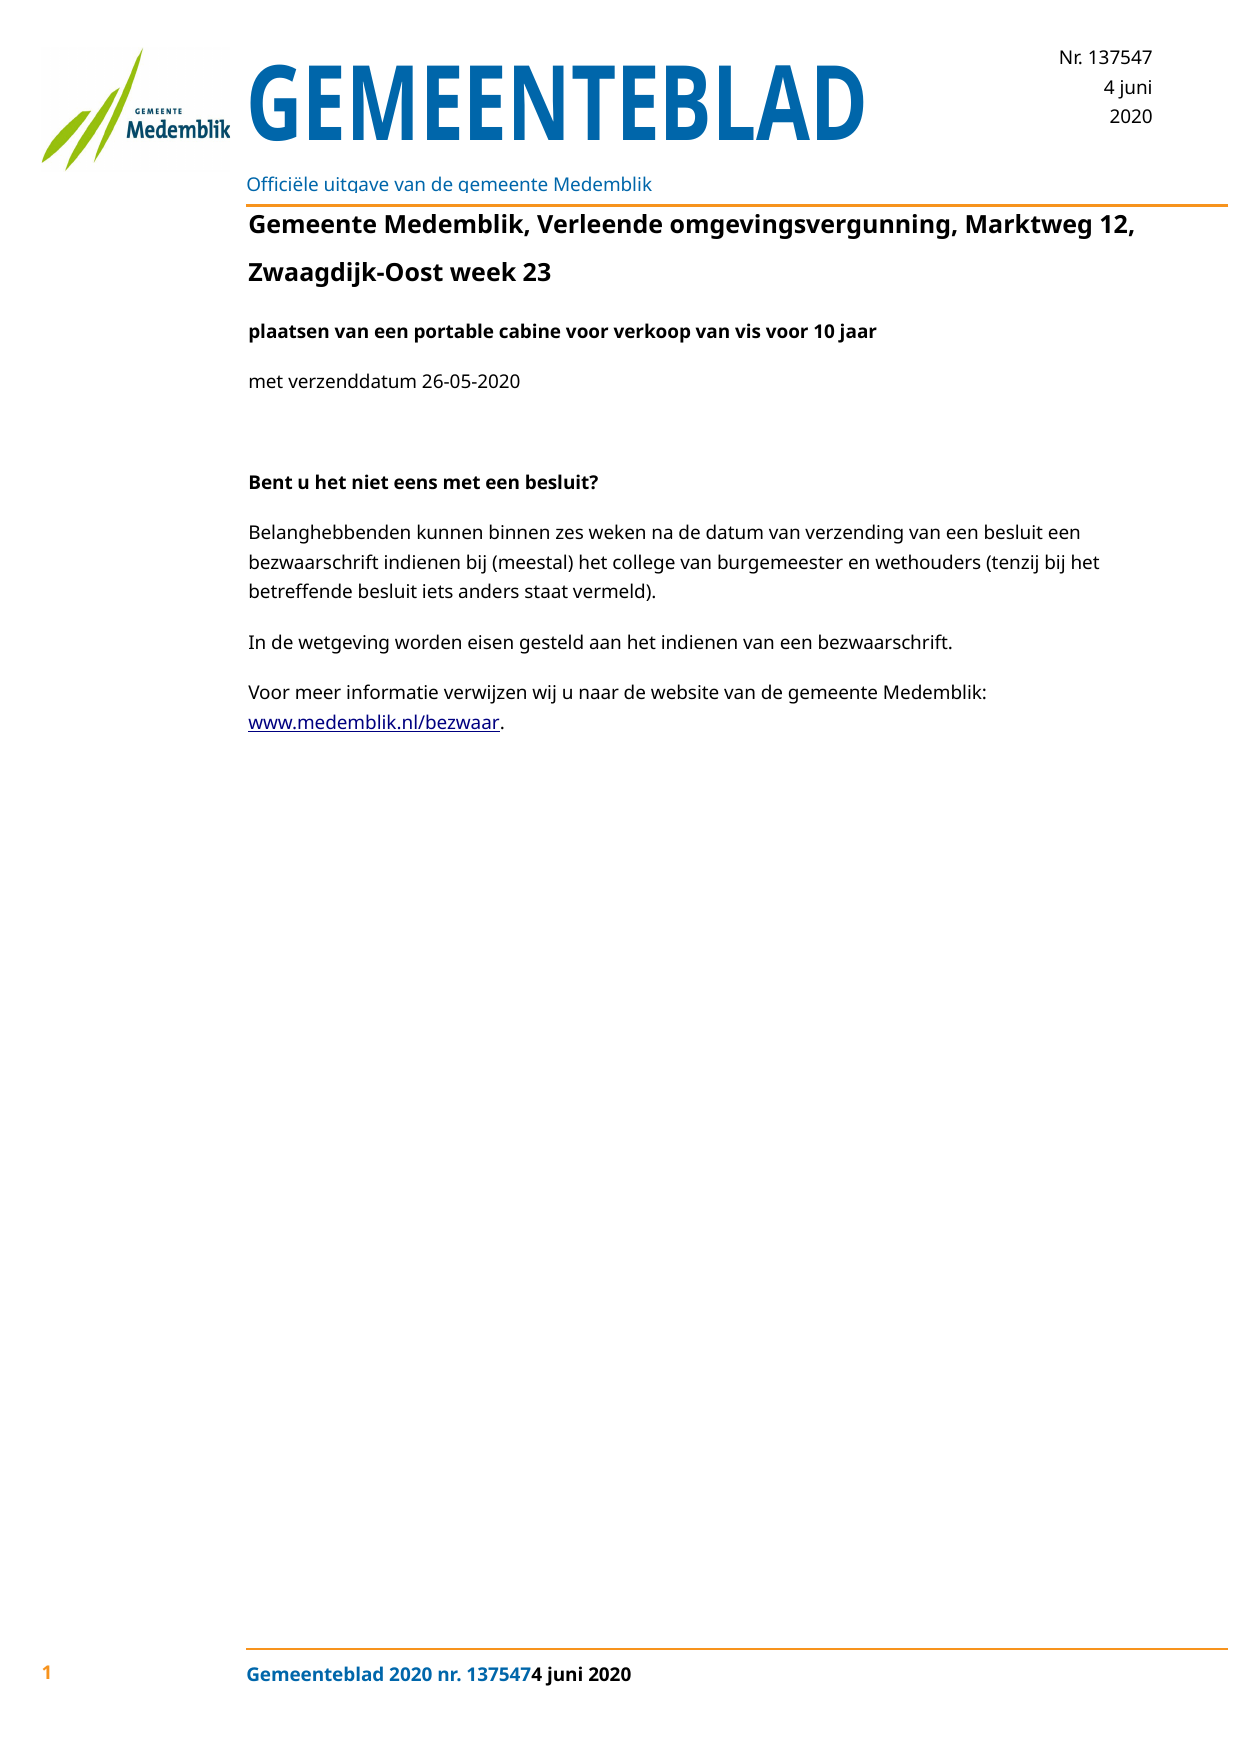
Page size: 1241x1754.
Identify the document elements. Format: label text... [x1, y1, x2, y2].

text Voor meer informatie verwijzen wij u naar de website van de gemeente Medemblik: www.medemblik.nl/bezwaar. [248, 679, 1152, 735]
text plaatsen van een portable cabine voor verkoop van vis voor 10 jaar [248, 318, 1152, 344]
text Belanghebbenden kunnen binnen zes weken na de datum van verzending van een besluit een bezwaarschrift indienen bij (meestal) het college van burgemeester en wethouders (tenzij bij het betreffende besluit iets anders staat vermeld). [248, 519, 1152, 604]
text In de wetgeving worden eisen gesteld aan het indienen van een bezwaarschrift. [248, 629, 1152, 655]
picture [41, 47, 231, 172]
text Bent u het niet eens met een besluit? [248, 469, 1152, 495]
text Gemeente Medemblik, Verleende omgevingsvergunning, Marktweg 12, Zwaagdijk-Oost week 23 [248, 207, 1152, 288]
text met verzenddatum 26-05-2020 [248, 368, 1152, 394]
